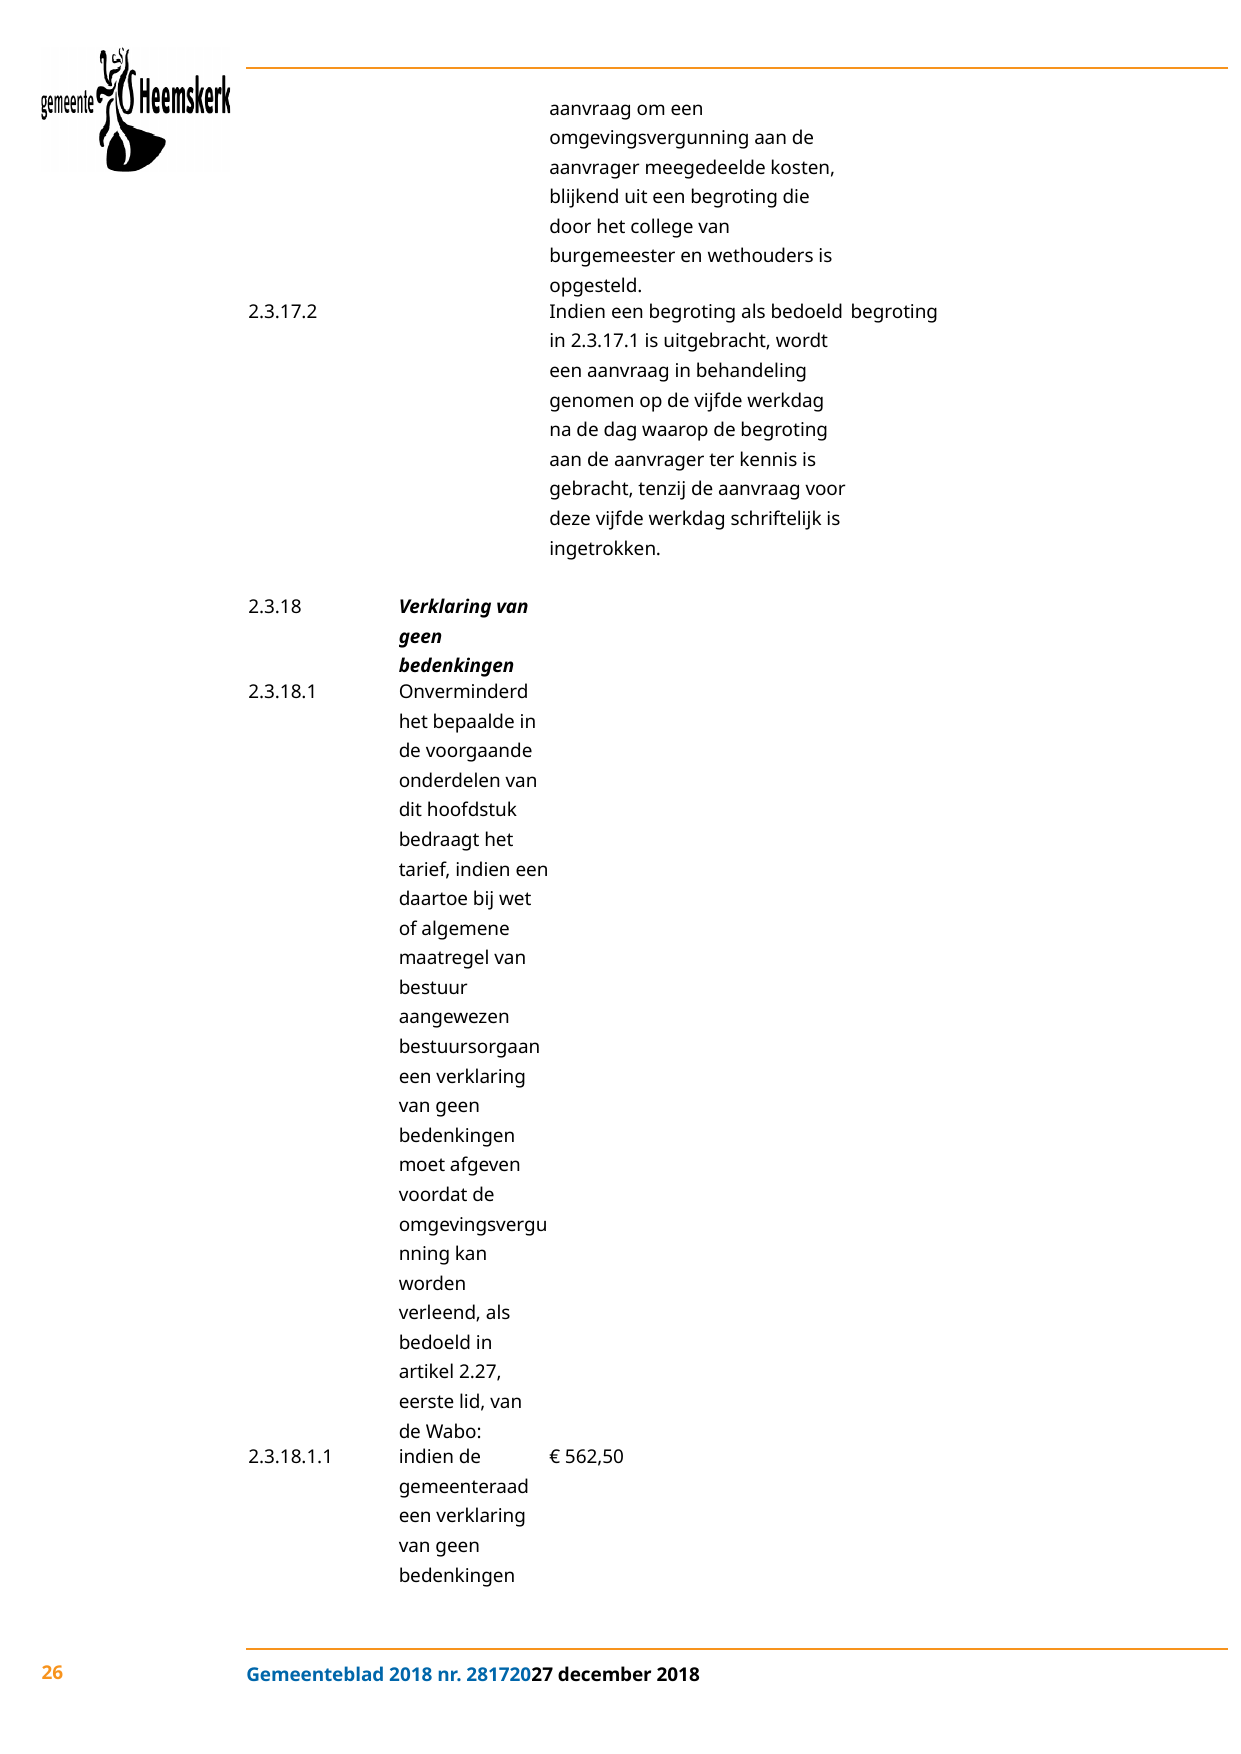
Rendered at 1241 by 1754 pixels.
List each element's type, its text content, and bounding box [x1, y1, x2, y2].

table_cell 2.3.18.1 [248, 678, 398, 1443]
table_cell 2.3.18.1.1 [248, 1444, 398, 1588]
table_cell Onverminderd het bepaalde in de voorgaande onderdelen van dit hoofdstuk bedraagt het tarief, indien een daartoe bij wet of algemene maatregel van bestuur aangewezen bestuursorgaan een verklaring van geen bedenkingen moet afgeven voordat de omgevingsvergunning kan worden verleend, als bedoeld in artikel 2.27, eerste lid, van de Wabo: [399, 678, 549, 1443]
picture [41, 47, 231, 172]
table_header [549, 593, 700, 678]
table_header 2.3.18 [248, 593, 398, 678]
table_cell Indien een begroting als bedoeld in 2.3.17.1 is uitgebracht, wordt een aanvraag in behandeling genomen op de vijfde werkdag na de dag waarop de begroting aan de aanvrager ter kennis is gebracht, tenzij de aanvraag voor deze vijfde werkdag schriftelijk is ingetrokken. [549, 298, 850, 560]
table_cell aanvraag om een omgevingsvergunning aan de aanvrager meegedeelde kosten, blijkend uit een begroting die door het college van burgemeester en wethouders is opgesteld. [549, 95, 850, 298]
table_cell [850, 95, 1152, 298]
table_cell € 562,50 [549, 1444, 700, 1588]
table_cell [549, 678, 700, 1443]
table_cell 2.3.17.2 [248, 298, 549, 560]
table_cell begroting [850, 298, 1152, 560]
table_cell indien de gemeenteraad een verklaring van geen bedenkingen [399, 1444, 549, 1588]
table_cell [248, 95, 549, 298]
table_header Verklaring van geen bedenkingen [399, 593, 549, 678]
